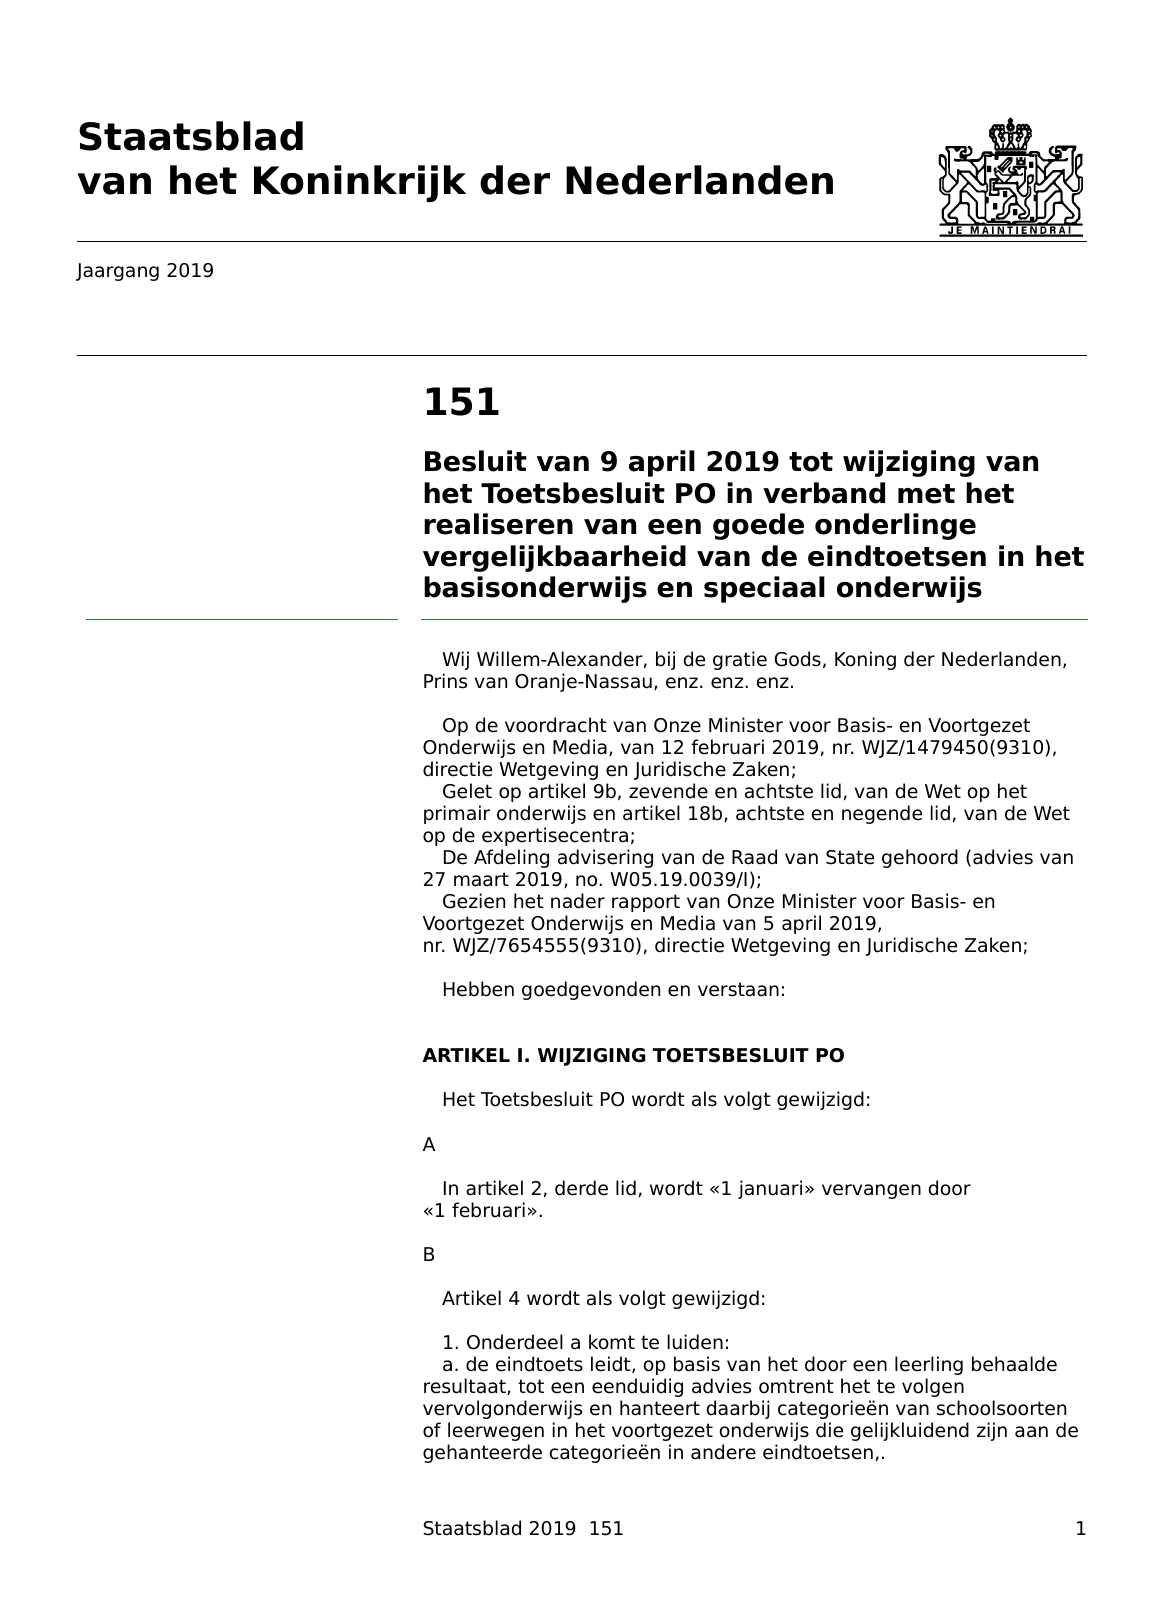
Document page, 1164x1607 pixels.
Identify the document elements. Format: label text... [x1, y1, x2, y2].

subtitle ARTIKEL I. WIJZIGING TOETSBESLUIT PO [422, 1045, 1087, 1067]
text Wij Willem-Alexander, bij de gratie Gods, Koning der Nederlanden, Prins van Oranje-Nassau, enz. enz. enz. [422, 649, 1087, 693]
text De Afdeling advisering van de Raad van State gehoord (advies van 27 maart 2019, no. W05.19.0039/I); [422, 847, 1087, 891]
picture [936, 115, 1087, 240]
text In artikel 2, derde lid, wordt «1 januari» vervangen door «1 februari». [422, 1178, 1087, 1222]
text Besluit van 9 april 2019 tot wijziging van het Toetsbesluit PO in verband met het realiseren van een goede onderlinge vergelijkbaarheid van de eindtoetsen in het basisonderwijs en speciaal onderwijs [422, 447, 1087, 604]
text Gelet op artikel 9b, zevende en achtste lid, van de Wet op het primair onderwijs en artikel 18b, achtste en negende lid, van de Wet op de expertisecentra; [422, 781, 1087, 847]
text 1. Onderdeel a komt te luiden: [422, 1332, 1087, 1354]
text Gezien het nader rapport van Onze Minister voor Basis- en Voortgezet Onderwijs en Media van 5 april 2019, nr. WJZ/7654555(9310), directie Wetgeving en Juridische Zaken; [422, 891, 1087, 957]
text a. de eindtoets leidt, op basis van het door een leerling behaalde resultaat, tot een eenduidig advies omtrent het te volgen vervolgonderwijs en hanteert daarbij categorieën van schoolsoorten of leerwegen in het voortgezet onderwijs die gelijkluidend zijn aan de gehanteerde categorieën in andere eindtoetsen,. [422, 1354, 1087, 1464]
table_cell Jaargang 2019 [77, 242, 1087, 355]
subtitle 151 [422, 381, 1087, 424]
text Artikel 4 wordt als volgt gewijzigd: [422, 1288, 1087, 1310]
table_header Staatsblad van het Koninkrijk der Nederlanden [77, 100, 886, 241]
text Hebben goedgevonden en verstaan: [422, 979, 1087, 1001]
text B [422, 1244, 1087, 1266]
text Het Toetsbesluit PO wordt als volgt gewijzigd: [422, 1089, 1087, 1111]
text A [422, 1133, 1087, 1156]
table_header [886, 100, 1087, 241]
text Op de voordracht van Onze Minister voor Basis- en Voortgezet Onderwijs en Media, van 12 februari 2019, nr. WJZ/1479450(9310), directie Wetgeving en Juridische Zaken; [422, 715, 1087, 781]
